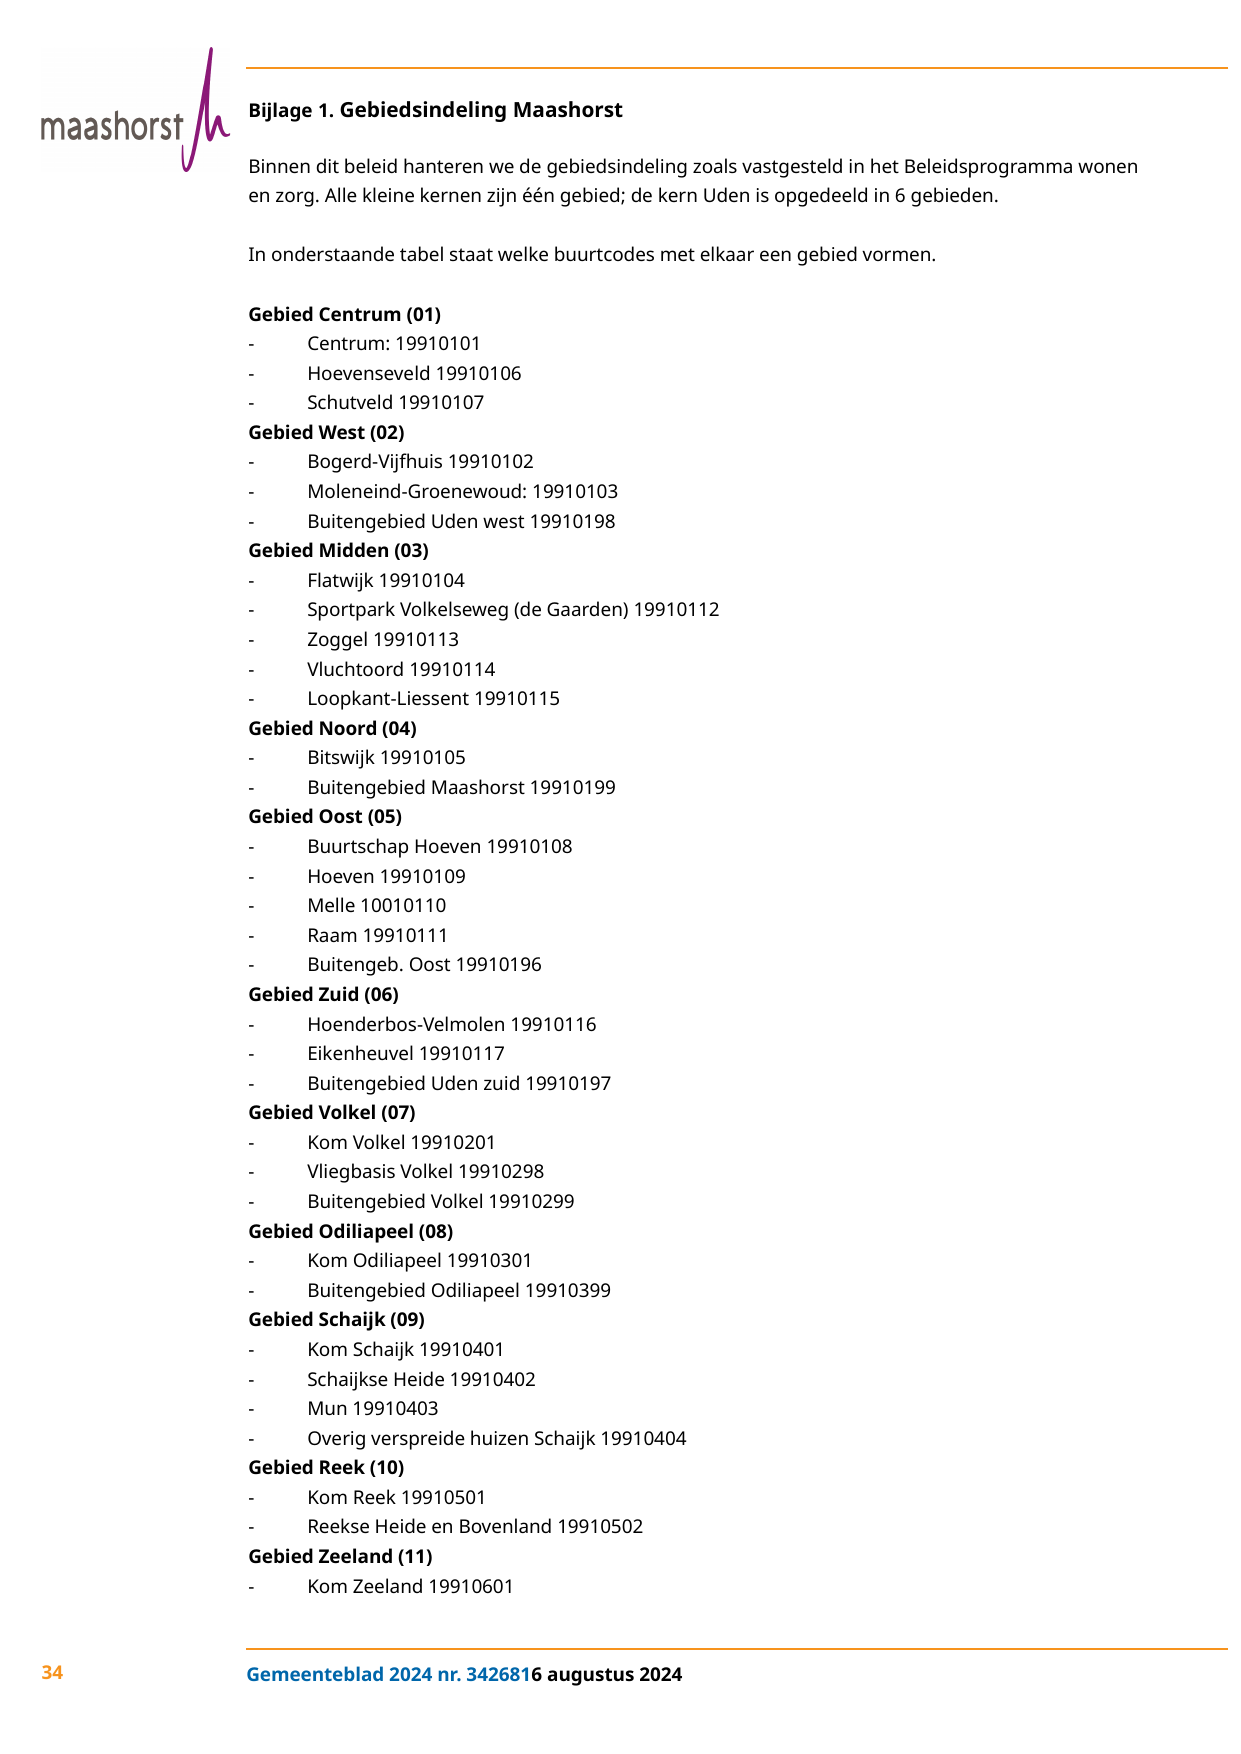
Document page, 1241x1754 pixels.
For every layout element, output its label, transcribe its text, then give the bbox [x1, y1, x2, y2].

list Sportpark Volkelseweg (de Gaarden) 19910112 [248, 597, 1152, 622]
list Melle 10010110 [248, 892, 1152, 918]
list Hoeven 19910109 [248, 863, 1152, 889]
text Gebied Schaijk (09) [248, 1307, 1152, 1332]
list Bitswijk 19910105 [248, 744, 1152, 770]
list Vliegbasis Volkel 19910298 [248, 1159, 1152, 1184]
list Schutveld 19910107 [248, 389, 1152, 415]
picture [41, 47, 231, 172]
list Kom Schaijk 19910401 [248, 1336, 1152, 1362]
list Moleneind-Groenewoud: 19910103 [248, 478, 1152, 504]
text Gebied Centrum (01) [248, 301, 1152, 327]
text Gebied Zeeland (11) [248, 1543, 1152, 1569]
list Loopkant-Liessent 19910115 [248, 685, 1152, 711]
list Zoggel 19910113 [248, 626, 1152, 652]
text Gebied Zuid (06) [248, 981, 1152, 1007]
list Buitengebied Uden west 19910198 [248, 508, 1152, 534]
text Gebied Reek (10) [248, 1454, 1152, 1480]
text Binnen dit beleid hanteren we de gebiedsindeling zoals vastgesteld in het Beleidsprogramma wonen en zorg. Alle kleine kernen zijn één gebied; de kern Uden is opgedeeld in 6 gebieden. [248, 153, 1152, 208]
text Gebied Volkel (07) [248, 1099, 1152, 1125]
list Bogerd-Vijfhuis 19910102 [248, 449, 1152, 474]
list Schaijkse Heide 19910402 [248, 1366, 1152, 1392]
text Gebied Midden (03) [248, 537, 1152, 563]
text In onderstaande tabel staat welke buurtcodes met elkaar een gebied vormen. [248, 242, 1152, 267]
list Overig verspreide huizen Schaijk 19910404 [248, 1425, 1152, 1451]
text Gebied Odiliapeel (08) [248, 1218, 1152, 1244]
text Bijlage 1. Gebiedsindeling Maashorst [248, 95, 1152, 123]
list Buitengebied Maashorst 19910199 [248, 774, 1152, 800]
list Kom Zeeland 19910601 [248, 1573, 1152, 1599]
list Hoevenseveld 19910106 [248, 360, 1152, 386]
list Kom Volkel 19910201 [248, 1129, 1152, 1155]
text Gebied West (02) [248, 419, 1152, 445]
list Eikenheuvel 19910117 [248, 1040, 1152, 1066]
list Buitengebied Uden zuid 19910197 [248, 1070, 1152, 1096]
text Gebied Noord (04) [248, 715, 1152, 741]
list Buitengebied Odiliapeel 19910399 [248, 1277, 1152, 1303]
list Buitengeb. Oost 19910196 [248, 952, 1152, 977]
list Mun 19910403 [248, 1395, 1152, 1421]
list Vluchtoord 19910114 [248, 656, 1152, 682]
list Kom Reek 19910501 [248, 1484, 1152, 1510]
list Centrum: 19910101 [248, 330, 1152, 356]
list Hoenderbos-Velmolen 19910116 [248, 1011, 1152, 1037]
list Reekse Heide en Bovenland 19910502 [248, 1514, 1152, 1539]
list Raam 19910111 [248, 922, 1152, 948]
text Gebied Oost (05) [248, 804, 1152, 829]
list Buitengebied Volkel 19910299 [248, 1188, 1152, 1214]
list Kom Odiliapeel 19910301 [248, 1247, 1152, 1273]
list Buurtschap Hoeven 19910108 [248, 833, 1152, 859]
list Flatwijk 19910104 [248, 567, 1152, 593]
